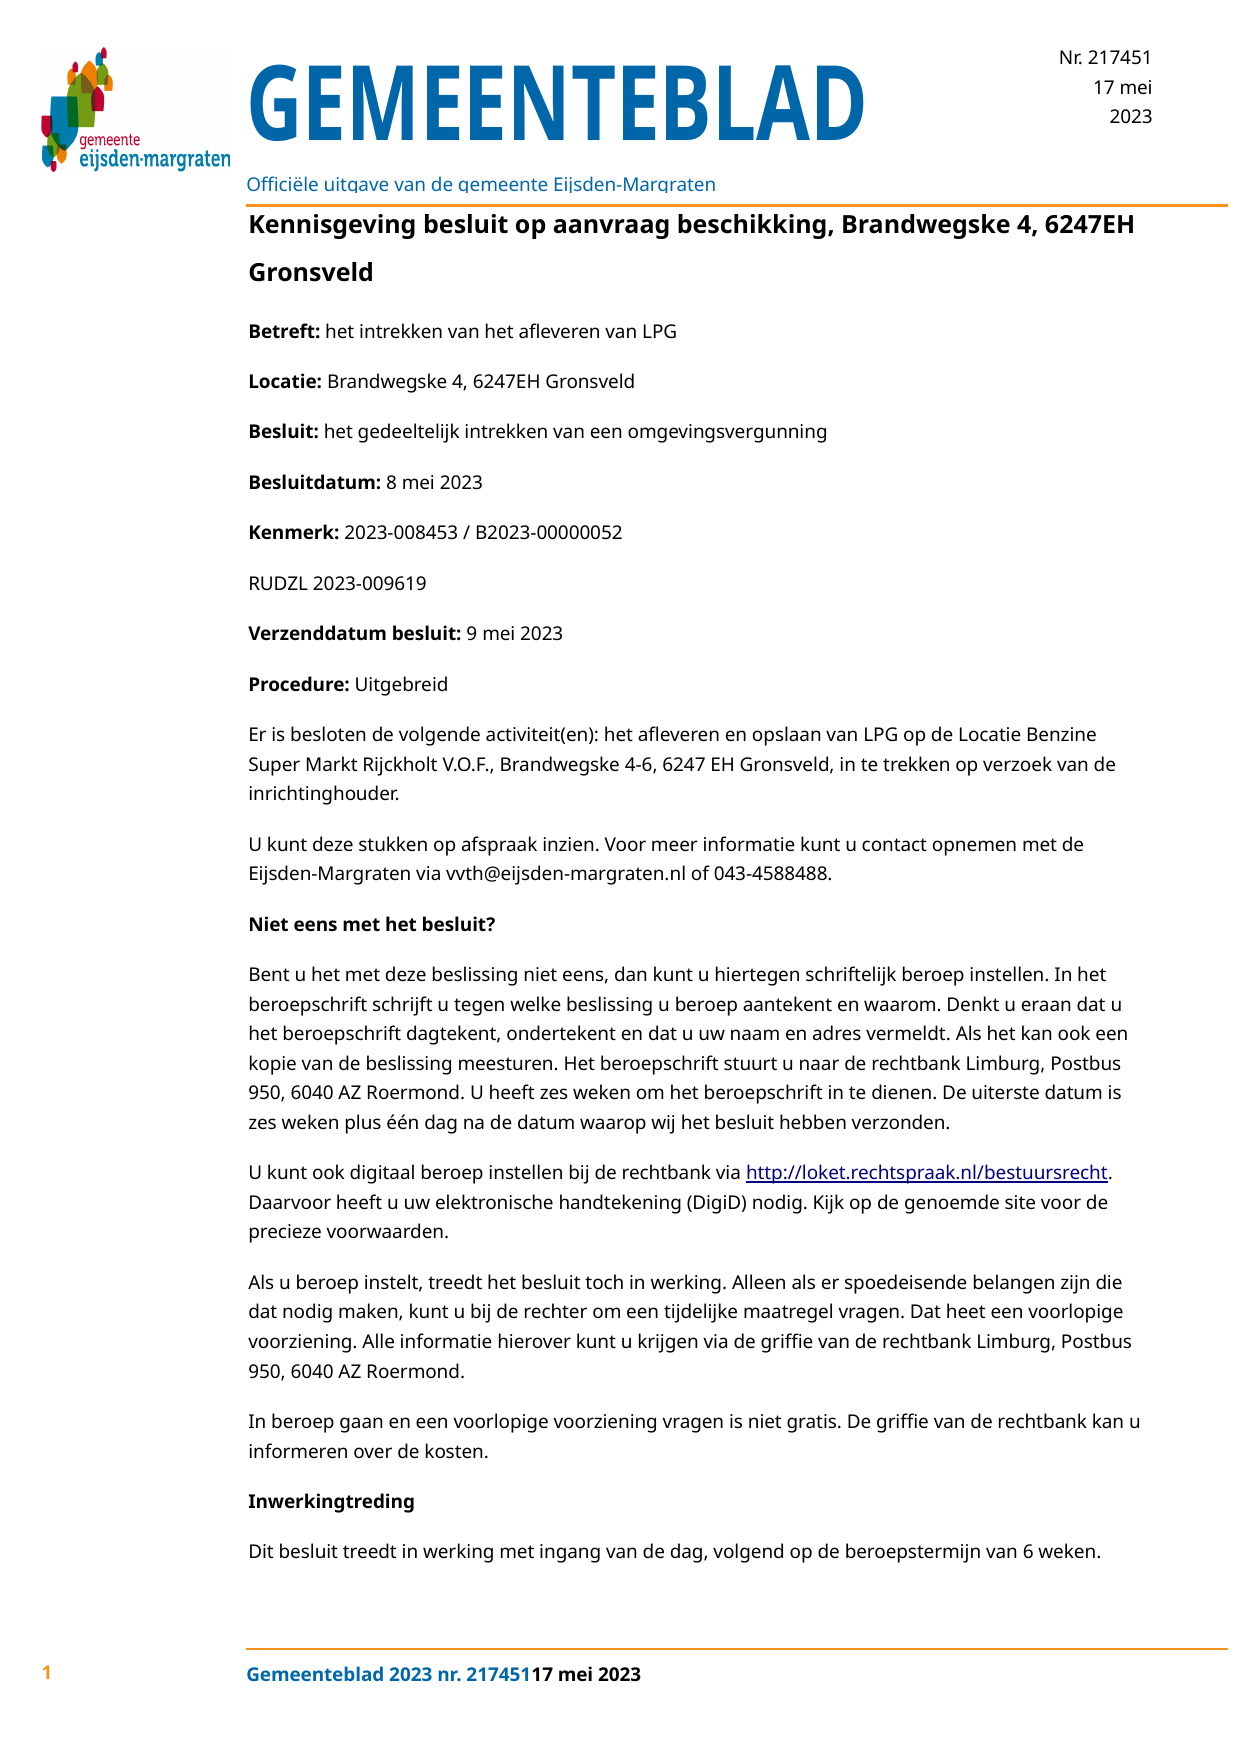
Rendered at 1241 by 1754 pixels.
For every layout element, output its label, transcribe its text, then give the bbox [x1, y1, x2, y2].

text Locatie: Brandwegske 4, 6247EH Gronsveld [248, 368, 1152, 394]
text U kunt deze stukken op afspraak inzien. Voor meer informatie kunt u contact opnemen met de Eijsden-Margraten via vvth@eijsden-margraten.nl of 043-4588488. [248, 831, 1152, 886]
text Dit besluit treedt in werking met ingang van de dag, volgend op de beroepstermijn van 6 weken. [248, 1539, 1152, 1564]
text Verzenddatum besluit: 9 mei 2023 [248, 620, 1152, 646]
text Bent u het met deze beslissing niet eens, dan kunt u hiertegen schriftelijk beroep instellen. In het beroepschrift schrijft u tegen welke beslissing u beroep aantekent en waarom. Denkt u eraan dat u het beroepschrift dagtekent, ondertekent en dat u uw naam en adres vermeldt. Als het kan ook een kopie van de beslissing meesturen. Het beroepschrift stuurt u naar de rechtbank Limburg, Postbus 950, 6040 AZ Roermond. U heeft zes weken om het beroepschrift in te dienen. De uiterste datum is zes weken plus één dag na de datum waarop wij het besluit hebben verzonden. [248, 961, 1152, 1135]
text Kennisgeving besluit op aanvraag beschikking, Brandwegske 4, 6247EH Gronsveld [248, 207, 1152, 288]
text Procedure: Uitgebreid [248, 671, 1152, 697]
text Besluitdatum: 8 mei 2023 [248, 469, 1152, 495]
text RUDZL 2023-009619 [248, 570, 1152, 596]
text U kunt ook digitaal beroep instellen bij de rechtbank via http://loket.rechtspraak.nl/bestuursrecht. Daarvoor heeft u uw elektronische handtekening (DigiD) nodig. Kijk op de genoemde site voor de precieze voorwaarden. [248, 1159, 1152, 1244]
text Besluit: het gedeeltelijk intrekken van een omgevingsvergunning [248, 419, 1152, 444]
text Er is besloten de volgende activiteit(en): het afleveren en opslaan van LPG op de Locatie Benzine Super Markt Rijckholt V.O.F., Brandwegske 4-6, 6247 EH Gronsveld, in te trekken op verzoek van de inrichtinghouder. [248, 721, 1152, 806]
text Betreft: het intrekken van het afleveren van LPG [248, 318, 1152, 344]
text Kenmerk: 2023-008453 / B2023-00000052 [248, 519, 1152, 545]
picture [41, 47, 231, 172]
text Niet eens met het besluit? [248, 911, 1152, 937]
text Inwerkingtreding [248, 1488, 1152, 1514]
text In beroep gaan en een voorlopige voorziening vragen is niet gratis. De griffie van de rechtbank kan u informeren over de kosten. [248, 1408, 1152, 1464]
text Als u beroep instelt, treedt het besluit toch in werking. Alleen als er spoedeisende belangen zijn die dat nodig maken, kunt u bij de rechter om een tijdelijke maatregel vragen. Dat heet een voorlopige voorziening. Alle informatie hierover kunt u krijgen via de griffie van de rechtbank Limburg, Postbus 950, 6040 AZ Roermond. [248, 1269, 1152, 1384]
